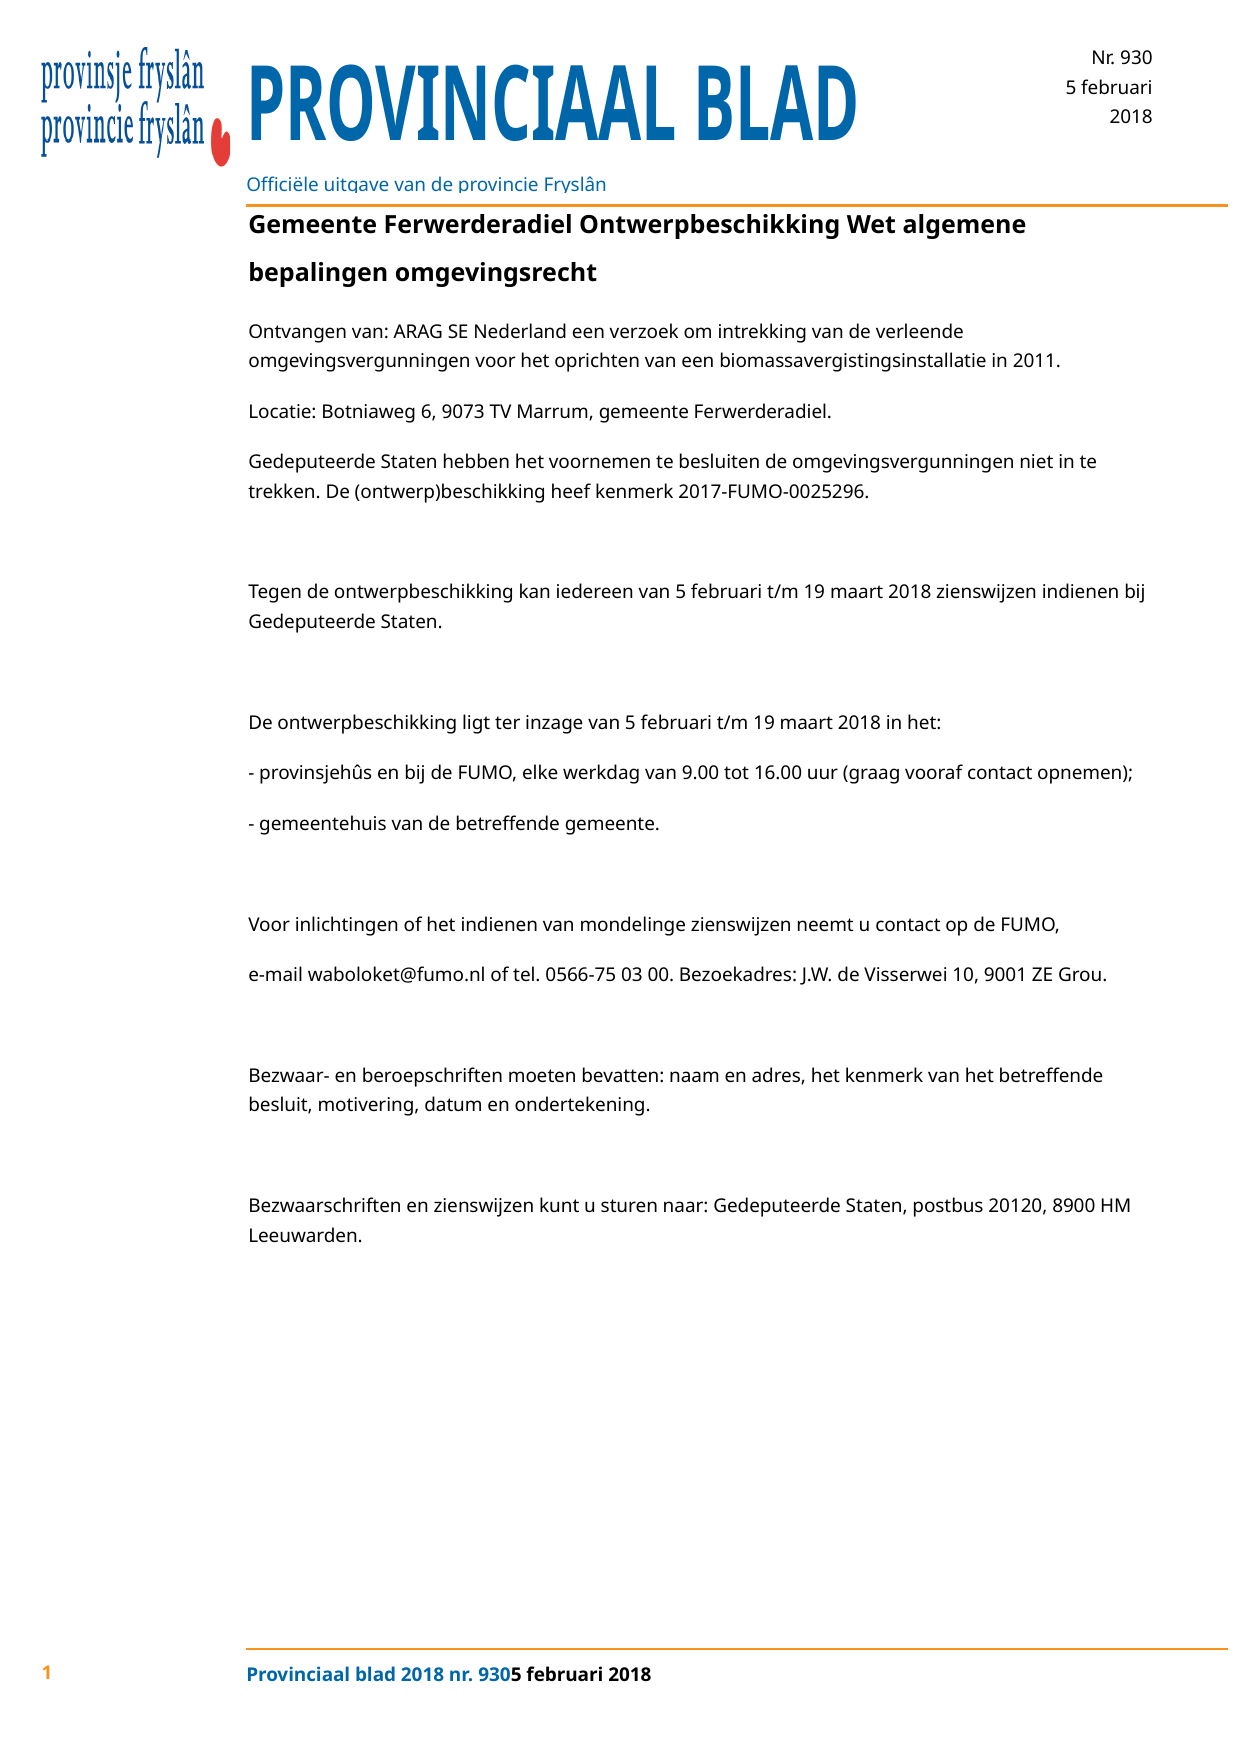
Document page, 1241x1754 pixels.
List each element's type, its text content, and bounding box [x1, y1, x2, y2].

text Bezwaar- en beroepschriften moeten bevatten: naam en adres, het kenmerk van het betreffende besluit, motivering, datum en ondertekening. [248, 1062, 1152, 1117]
text Voor inlichtingen of het indienen van mondelinge zienswijzen neemt u contact op de FUMO, [248, 911, 1152, 937]
text De ontwerpbeschikking ligt ter inzage van 5 februari t/m 19 maart 2018 in het: [248, 709, 1152, 735]
text Ontvangen van: ARAG SE Nederland een verzoek om intrekking van de verleende omgevingsvergunningen voor het oprichten van een biomassavergistingsinstallatie in 2011. [248, 318, 1152, 373]
text - provinsjehûs en bij de FUMO, elke werkdag van 9.00 tot 16.00 uur (graag vooraf contact opnemen); [248, 759, 1152, 785]
text - gemeentehuis van de betreffende gemeente. [248, 810, 1152, 836]
text Locatie: Botniaweg 6, 9073 TV Marrum, gemeente Ferwerderadiel. [248, 398, 1152, 424]
text e-mail waboloket@fumo.nl of tel. 0566-75 03 00. Bezoekadres: J.W. de Visserwei 10, 9001 ZE Grou. [248, 961, 1152, 987]
text Tegen de ontwerpbeschikking kan iedereen van 5 februari t/m 19 maart 2018 zienswijzen indienen bij Gedeputeerde Staten. [248, 579, 1152, 634]
text Gedeputeerde Staten hebben het voornemen te besluiten de omgevingsvergunningen niet in te trekken. De (ontwerp)beschikking heef kenmerk 2017-FUMO-0025296. [248, 448, 1152, 504]
text Gemeente Ferwerderadiel Ontwerpbeschikking Wet algemene bepalingen omgevingsrecht [248, 207, 1152, 288]
picture [41, 47, 231, 172]
text Bezwaarschriften en zienswijzen kunt u sturen naar: Gedeputeerde Staten, postbus 20120, 8900 HM Leeuwarden. [248, 1192, 1152, 1248]
